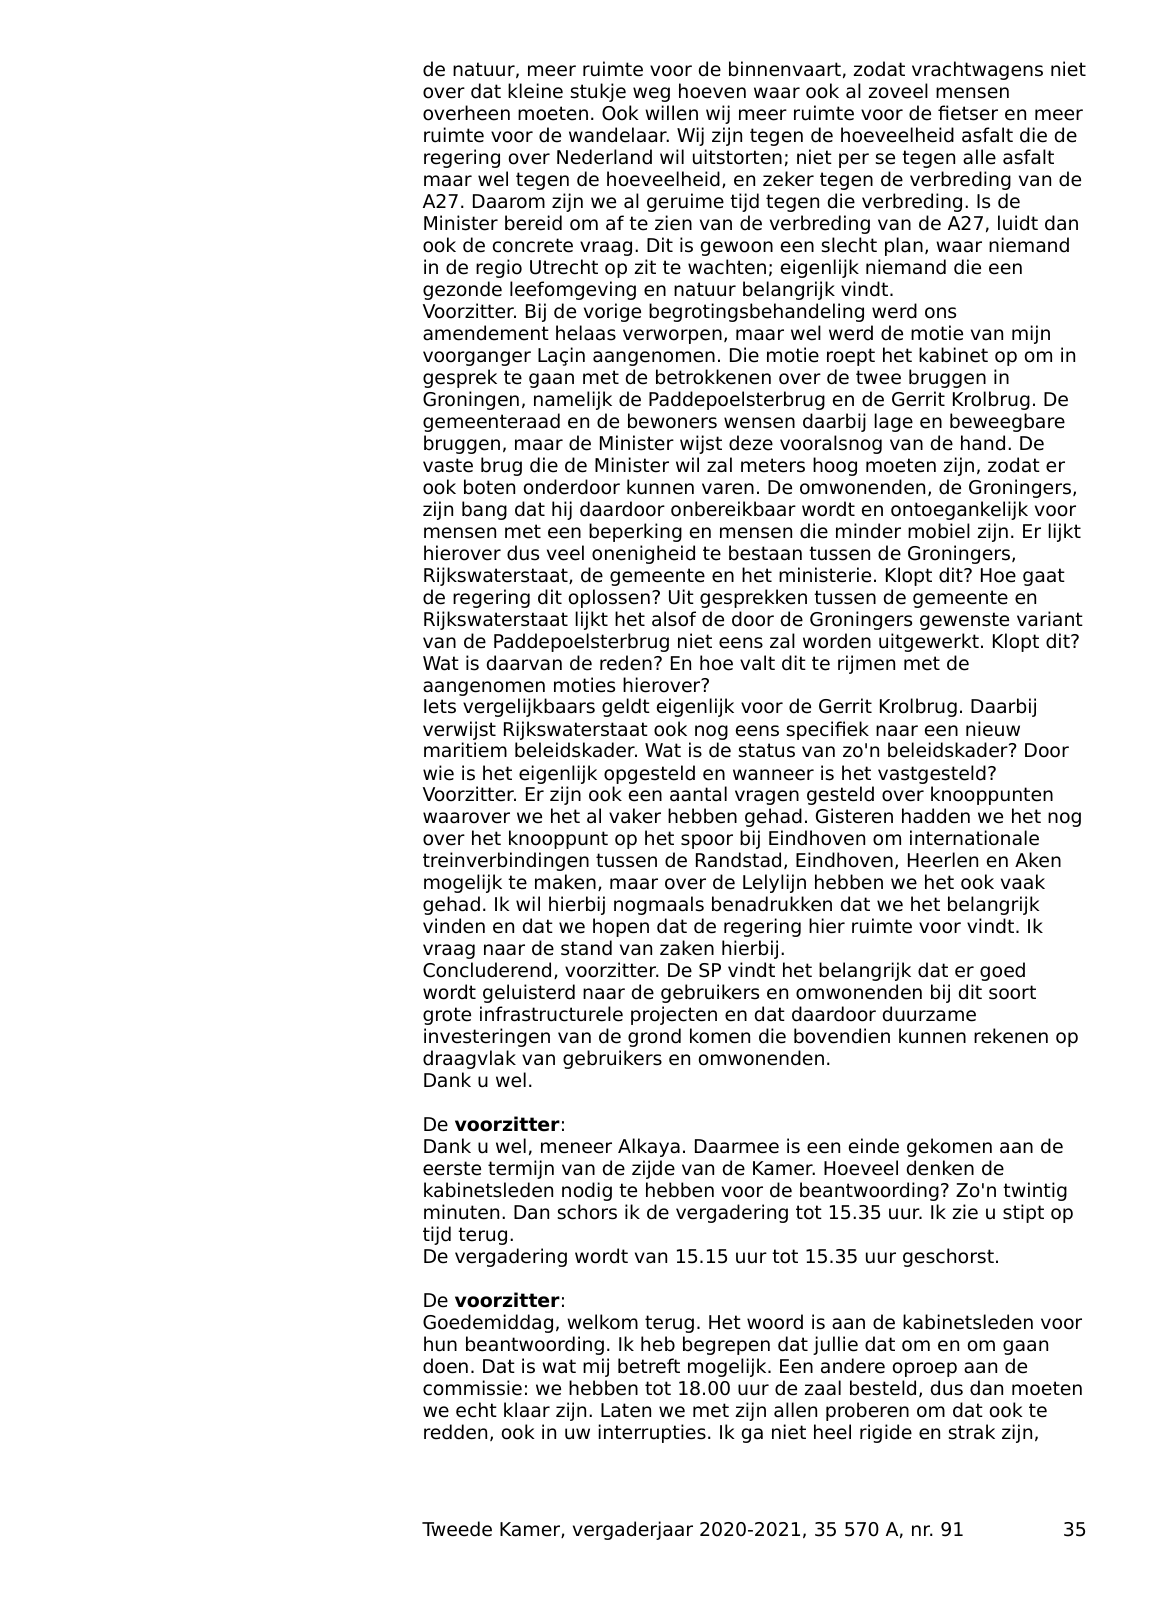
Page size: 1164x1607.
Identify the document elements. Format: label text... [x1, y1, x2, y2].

text De vergadering wordt van 15.15 uur tot 15.35 uur geschorst. [422, 1246, 1087, 1268]
text Voorzitter. Bij de vorige begrotingsbehandeling werd ons amendement helaas verworpen, maar wel werd de motie van mijn voorganger Laçin aangenomen. Die motie roept het kabinet op om in gesprek te gaan met de betrokkenen over de twee bruggen in Groningen, namelijk de Paddepoelsterbrug en de Gerrit Krolbrug. De gemeenteraad en de bewoners wensen daarbij lage en beweegbare bruggen, maar de Minister wijst deze vooralsnog van de hand. De vaste brug die de Minister wil zal meters hoog moeten zijn, zodat er ook boten onderdoor kunnen varen. De omwonenden, de Groningers, zijn bang dat hij daardoor onbereikbaar wordt en ontoegankelijk voor mensen met een beperking en mensen die minder mobiel zijn. Er lijkt hierover dus veel onenigheid te bestaan tussen de Groningers, Rijkswaterstaat, de gemeente en het ministerie. Klopt dit? Hoe gaat de regering dit oplossen? Uit gesprekken tussen de gemeente en Rijkswaterstaat lijkt het alsof de door de Groningers gewenste variant van de Paddepoelsterbrug niet eens zal worden uitgewerkt. Klopt dit? Wat is daarvan de reden? En hoe valt dit te rijmen met de aangenomen moties hierover? [422, 301, 1087, 696]
text Dank u wel. [422, 1070, 1087, 1092]
text Iets vergelijkbaars geldt eigenlijk voor de Gerrit Krolbrug. Daarbij verwijst Rijkswaterstaat ook nog eens specifiek naar een nieuw maritiem beleidskader. Wat is de status van zo'n beleidskader? Door wie is het eigenlijk opgesteld en wanneer is het vastgesteld? [422, 696, 1087, 784]
text De voorzitter: [422, 1114, 1087, 1136]
text de natuur, meer ruimte voor de binnenvaart, zodat vrachtwagens niet over dat kleine stukje weg hoeven waar ook al zoveel mensen overheen moeten. Ook willen wij meer ruimte voor de fietser en meer ruimte voor de wandelaar. Wij zijn tegen de hoeveelheid asfalt die de regering over Nederland wil uitstorten; niet per se tegen alle asfalt maar wel tegen de hoeveelheid, en zeker tegen de verbreding van de A27. Daarom zijn we al geruime tijd tegen die verbreding. Is de Minister bereid om af te zien van de verbreding van de A27, luidt dan ook de concrete vraag. Dit is gewoon een slecht plan, waar niemand in de regio Utrecht op zit te wachten; eigenlijk niemand die een gezonde leefomgeving en natuur belangrijk vindt. [422, 59, 1087, 301]
text Goedemiddag, welkom terug. Het woord is aan de kabinetsleden voor hun beantwoording. Ik heb begrepen dat jullie dat om en om gaan doen. Dat is wat mij betreft mogelijk. Een andere oproep aan de commissie: we hebben tot 18.00 uur de zaal besteld, dus dan moeten we echt klaar zijn. Laten we met zijn allen proberen om dat ook te redden, ook in uw interrupties. Ik ga niet heel rigide en strak zijn, [422, 1312, 1087, 1444]
text Voorzitter. Er zijn ook een aantal vragen gesteld over knooppunten waarover we het al vaker hebben gehad. Gisteren hadden we het nog over het knooppunt op het spoor bij Eindhoven om internationale treinverbindingen tussen de Randstad, Eindhoven, Heerlen en Aken mogelijk te maken, maar over de Lelylijn hebben we het ook vaak gehad. Ik wil hierbij nogmaals benadrukken dat we het belangrijk vinden en dat we hopen dat de regering hier ruimte voor vindt. Ik vraag naar de stand van zaken hierbij. [422, 784, 1087, 960]
text Dank u wel, meneer Alkaya. Daarmee is een einde gekomen aan de eerste termijn van de zijde van de Kamer. Hoeveel denken de kabinetsleden nodig te hebben voor de beantwoording? Zo'n twintig minuten. Dan schors ik de vergadering tot 15.35 uur. Ik zie u stipt op tijd terug. [422, 1136, 1087, 1246]
text Concluderend, voorzitter. De SP vindt het belangrijk dat er goed wordt geluisterd naar de gebruikers en omwonenden bij dit soort grote infrastructurele projecten en dat daardoor duurzame investeringen van de grond komen die bovendien kunnen rekenen op draagvlak van gebruikers en omwonenden. [422, 960, 1087, 1070]
text De voorzitter: [422, 1290, 1087, 1312]
